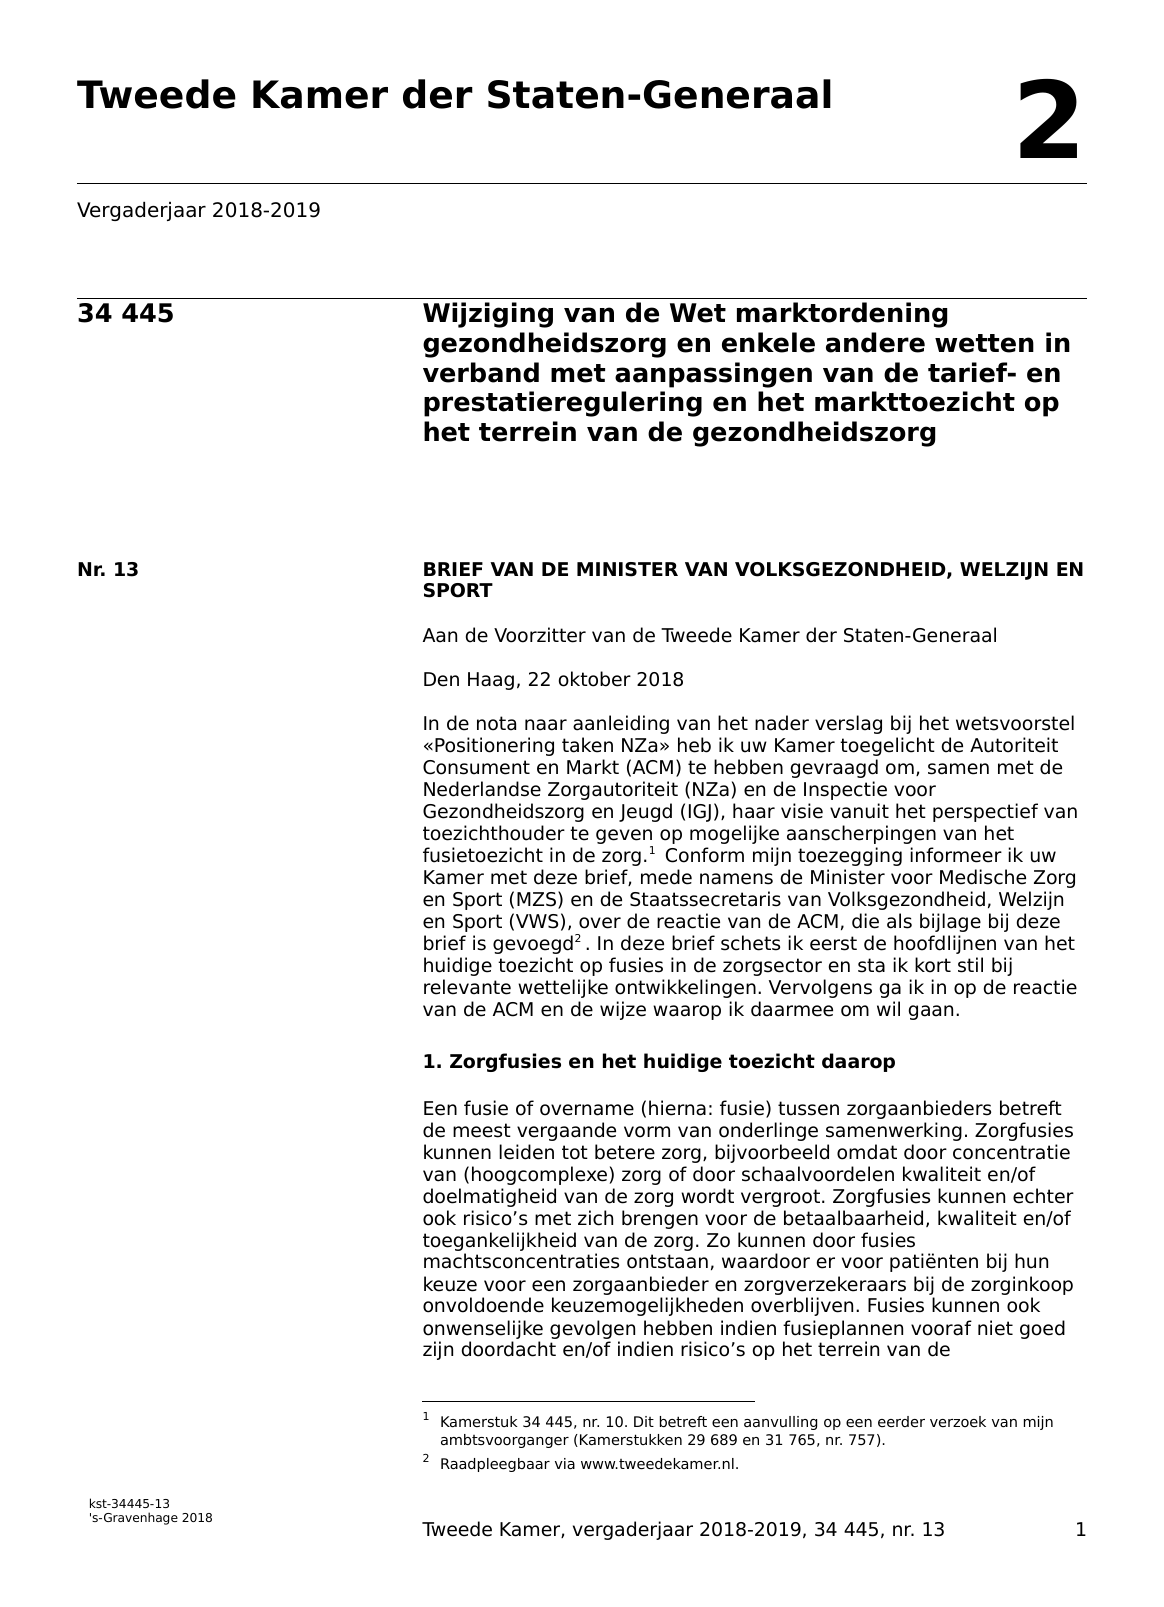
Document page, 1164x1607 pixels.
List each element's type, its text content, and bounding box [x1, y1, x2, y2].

text Een fusie of overname (hierna: fusie) tussen zorgaanbieders betreft de meest vergaande vorm van onderlinge samenwerking. Zorgfusies kunnen leiden tot betere zorg, bijvoorbeeld omdat door concentratie van (hoogcomplexe) zorg of door schaalvoordelen kwaliteit en/of doelmatigheid van de zorg wordt vergroot. Zorgfusies kunnen echter ook risico’s met zich brengen voor de betaalbaarheid, kwaliteit en/of toegankelijkheid van de zorg. Zo kunnen door fusies machtsconcentraties ontstaan, waardoor er voor patiënten bij hun keuze voor een zorgaanbieder en zorgverzekeraars bij de zorginkoop onvoldoende keuzemogelijkheden overblijven. Fusies kunnen ook onwenselijke gevolgen hebben indien fusieplannen vooraf niet goed zijn doordacht en/of indien risico’s op het terrein van de [422, 1098, 1087, 1361]
subtitle Nr. 13 BRIEF VAN DE MINISTER VAN VOLKSGEZONDHEID, WELZIJN EN SPORT [77, 558, 1087, 602]
text 's-Gravenhage 2018 [88, 1511, 323, 1525]
subtitle 34 445 Wijziging van de Wet marktordening gezondheidszorg en enkele andere wetten in verband met aanpassingen van de tarief- en prestatieregulering en het markttoezicht op het terrein van de gezondheidszorg [77, 299, 1087, 447]
text Aan de Voorzitter van de Tweede Kamer der Staten-Generaal [422, 624, 1087, 647]
text Den Haag, 22 oktober 2018 [422, 669, 1087, 691]
text Kamerstuk 34 445, nr. 10. Dit betreft een aanvulling op een eerder verzoek van mijn ambtsvoorganger (Kamerstukken 29 689 en 31 765, nr. 757). [422, 1410, 1087, 1449]
text In de nota naar aanleiding van het nader verslag bij het wetsvoorstel «Positionering taken NZa» heb ik uw Kamer toegelicht de Autoriteit Consument en Markt (ACM) te hebben gevraagd om, samen met de Nederlandse Zorgautoriteit (NZa) en de Inspectie voor Gezondheidszorg en Jeugd (IGJ), haar visie vanuit het perspectief van toezichthouder te geven op mogelijke aanscherpingen van het fusietoezicht in de zorg. Conform mijn toezegging informeer ik uw Kamer met deze brief, mede namens de Minister voor Medische Zorg en Sport (MZS) en de Staatssecretaris van Volksgezondheid, Welzijn en Sport (VWS), over de reactie van de ACM, die als bijlage bij deze brief is gevoegd. In deze brief schets ik eerst de hoofdlijnen van het huidige toezicht op fusies in de zorgsector en sta ik kort stil bij relevante wettelijke ontwikkelingen. Vervolgens ga ik in op de reactie van de ACM en de wijze waarop ik daarmee om wil gaan. [422, 713, 1087, 1021]
table_header Tweede Kamer der Staten-Generaal [77, 59, 886, 183]
text Raadpleegbaar via www.tweedekamer.nl. [422, 1452, 1087, 1474]
text kst-34445-13 [88, 1497, 323, 1511]
subtitle 1. Zorgfusies en het huidige toezicht daarop [422, 1051, 1087, 1073]
table_header 2 [886, 59, 1087, 183]
table_cell Vergaderjaar 2018-2019 [77, 184, 1087, 298]
